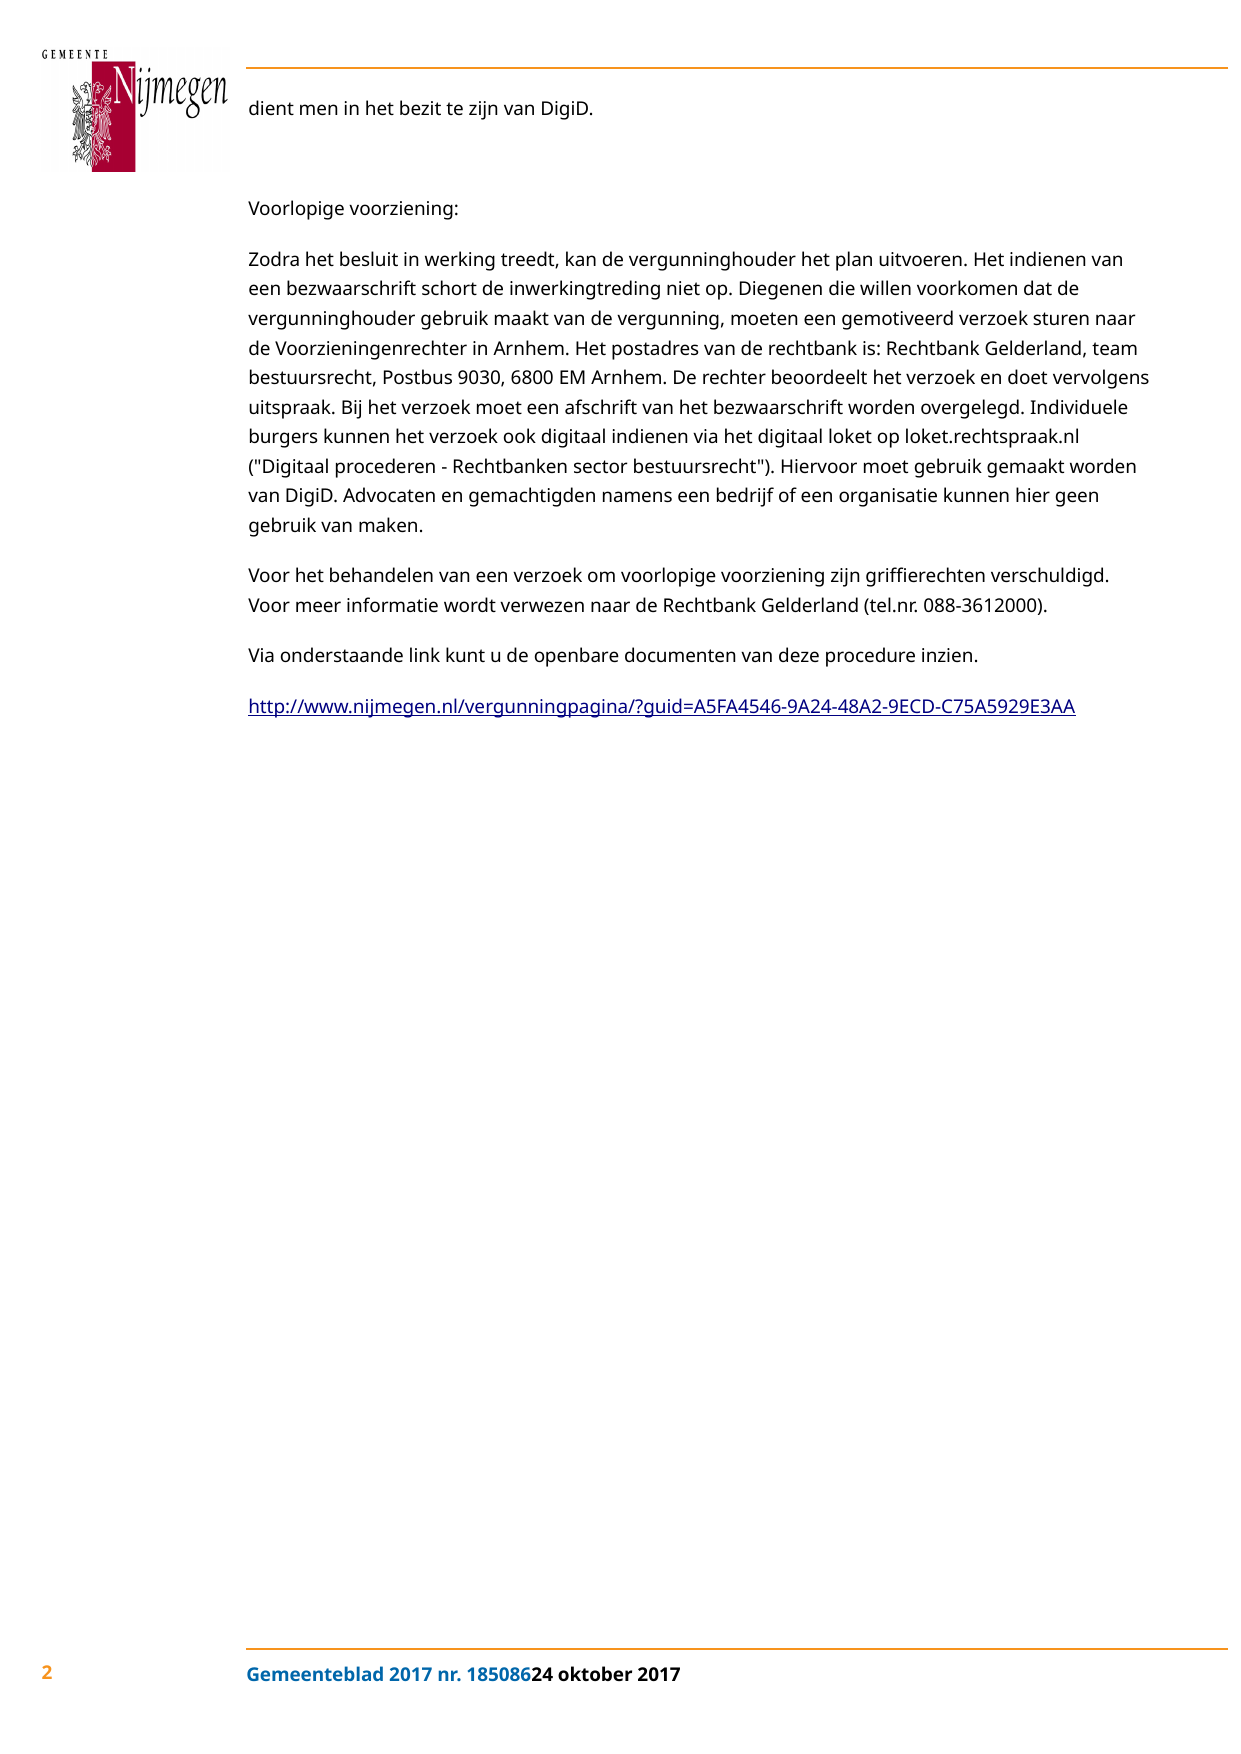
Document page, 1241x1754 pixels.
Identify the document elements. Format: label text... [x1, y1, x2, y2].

text Voorlopige voorziening: [248, 196, 1152, 221]
text dient men in het bezit te zijn van DigiD. [248, 95, 1152, 121]
picture [41, 47, 231, 172]
text Via onderstaande link kunt u de openbare documenten van deze procedure inzien. [248, 643, 1152, 668]
text Voor het behandelen van een verzoek om voorlopige voorziening zijn griffierechten verschuldigd. Voor meer informatie wordt verwezen naar de Rechtbank Gelderland (tel.nr. 088-3612000). [248, 563, 1152, 618]
text Zodra het besluit in werking treedt, kan de vergunninghouder het plan uitvoeren. Het indienen van een bezwaarschrift schort de inwerkingtreding niet op. Diegenen die willen voorkomen dat de vergunninghouder gebruik maakt van de vergunning, moeten een gemotiveerd verzoek sturen naar de Voorzieningenrechter in Arnhem. Het postadres van de rechtbank is: Rechtbank Gelderland, team bestuursrecht, Postbus 9030, 6800 EM Arnhem. De rechter beoordeelt het verzoek en doet vervolgens uitspraak. Bij het verzoek moet een afschrift van het bezwaarschrift worden overgelegd. Individuele burgers kunnen het verzoek ook digitaal indienen via het digitaal loket op loket.rechtspraak.nl ("Digitaal procederen - Rechtbanken sector bestuursrecht"). Hiervoor moet gebruik gemaakt worden van DigiD. Advocaten en gemachtigden namens een bedrijf of een organisatie kunnen hier geen gebruik van maken. [248, 246, 1152, 538]
text http://www.nijmegen.nl/vergunningpagina/?guid=A5FA4546-9A24-48A2-9ECD-C75A5929E3AA [248, 693, 1152, 719]
